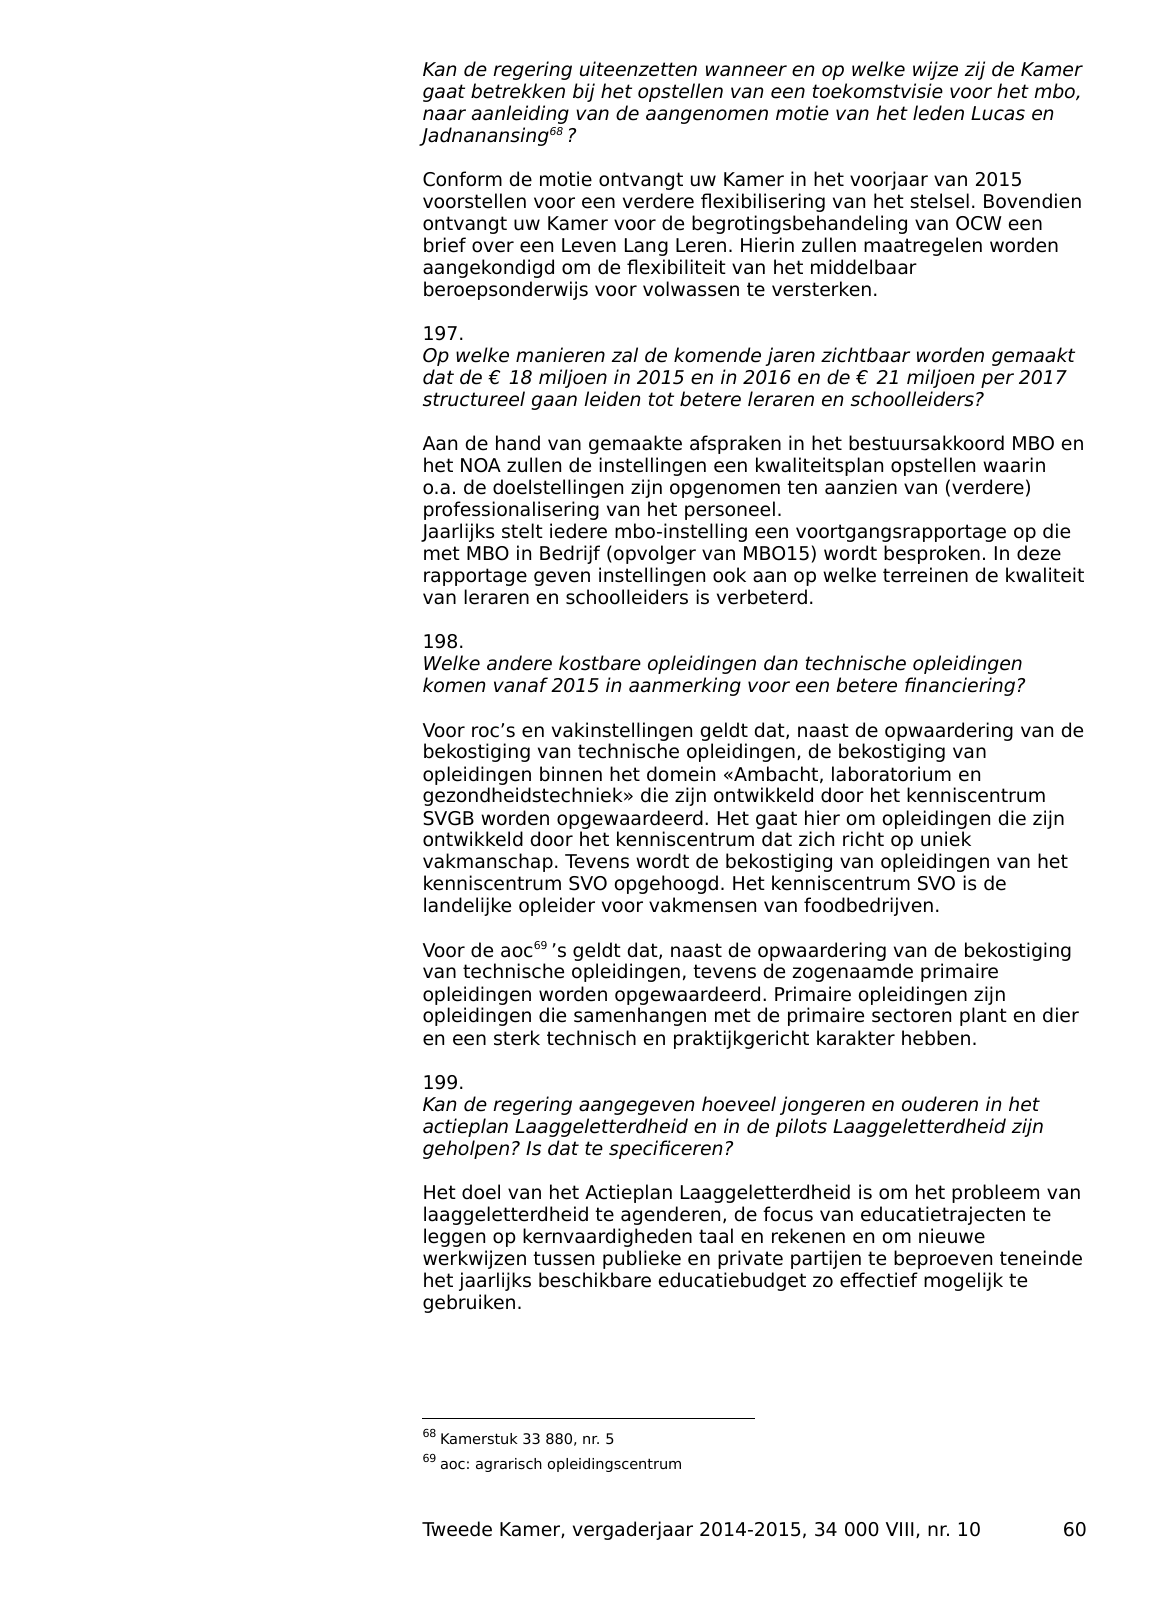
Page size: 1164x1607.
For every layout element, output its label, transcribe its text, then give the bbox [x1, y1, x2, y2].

text Voor roc’s en vakinstellingen geldt dat, naast de opwaardering van de bekostiging van technische opleidingen, de bekostiging van opleidingen binnen het domein «Ambacht, laboratorium en gezondheidstechniek» die zijn ontwikkeld door het kenniscentrum SVGB worden opgewaardeerd. Het gaat hier om opleidingen die zijn ontwikkeld door het kenniscentrum dat zich richt op uniek vakmanschap. Tevens wordt de bekostiging van opleidingen van het kenniscentrum SVO opgehoogd. Het kenniscentrum SVO is de landelijke opleider voor vakmensen van foodbedrijven. [422, 719, 1087, 917]
text 197. [422, 323, 1087, 345]
text Het doel van het Actieplan Laaggeletterdheid is om het probleem van laaggeletterdheid te agenderen, de focus van educatietrajecten te leggen op kernvaardigheden taal en rekenen en om nieuwe werkwijzen tussen publieke en private partijen te beproeven teneinde het jaarlijks beschikbare educatiebudget zo effectief mogelijk te gebruiken. [422, 1182, 1087, 1313]
text Op welke manieren zal de komende jaren zichtbaar worden gemaakt dat de € 18 miljoen in 2015 en in 2016 en de € 21 miljoen per 2017 structureel gaan leiden tot betere leraren en schoolleiders? [422, 345, 1087, 411]
text 199. [422, 1072, 1087, 1093]
text Welke andere kostbare opleidingen dan technische opleidingen komen vanaf 2015 in aanmerking voor een betere financiering? [422, 653, 1087, 697]
text aoc: agrarisch opleidingscentrum [422, 1452, 1087, 1474]
text Voor de aoc’s geldt dat, naast de opwaardering van de bekostiging van technische opleidingen, tevens de zogenaamde primaire opleidingen worden opgewaardeerd. Primaire opleidingen zijn opleidingen die samenhangen met de primaire sectoren plant en dier en een sterk technisch en praktijkgericht karakter hebben. [422, 939, 1087, 1049]
text Kan de regering uiteenzetten wanneer en op welke wijze zij de Kamer gaat betrekken bij het opstellen van een toekomstvisie voor het mbo, naar aanleiding van de aangenomen motie van het leden Lucas en Jadnanansing? [422, 59, 1087, 147]
text Kamerstuk 33 880, nr. 5 [422, 1427, 1087, 1449]
text Jaarlijks stelt iedere mbo-instelling een voortgangsrapportage op die met MBO in Bedrijf (opvolger van MBO15) wordt besproken. In deze rapportage geven instellingen ook aan op welke terreinen de kwaliteit van leraren en schoolleiders is verbeterd. [422, 521, 1087, 609]
text Aan de hand van gemaakte afspraken in het bestuursakkoord MBO en het NOA zullen de instellingen een kwaliteitsplan opstellen waarin o.a. de doelstellingen zijn opgenomen ten aanzien van (verdere) professionalisering van het personeel. [422, 433, 1087, 521]
text 198. [422, 631, 1087, 653]
text Kan de regering aangegeven hoeveel jongeren en ouderen in het actieplan Laaggeletterdheid en in de pilots Laaggeletterdheid zijn geholpen? Is dat te specificeren? [422, 1093, 1087, 1159]
text Conform de motie ontvangt uw Kamer in het voorjaar van 2015 voorstellen voor een verdere flexibilisering van het stelsel. Bovendien ontvangt uw Kamer voor de begrotingsbehandeling van OCW een brief over een Leven Lang Leren. Hierin zullen maatregelen worden aangekondigd om de flexibiliteit van het middelbaar beroepsonderwijs voor volwassen te versterken. [422, 169, 1087, 301]
